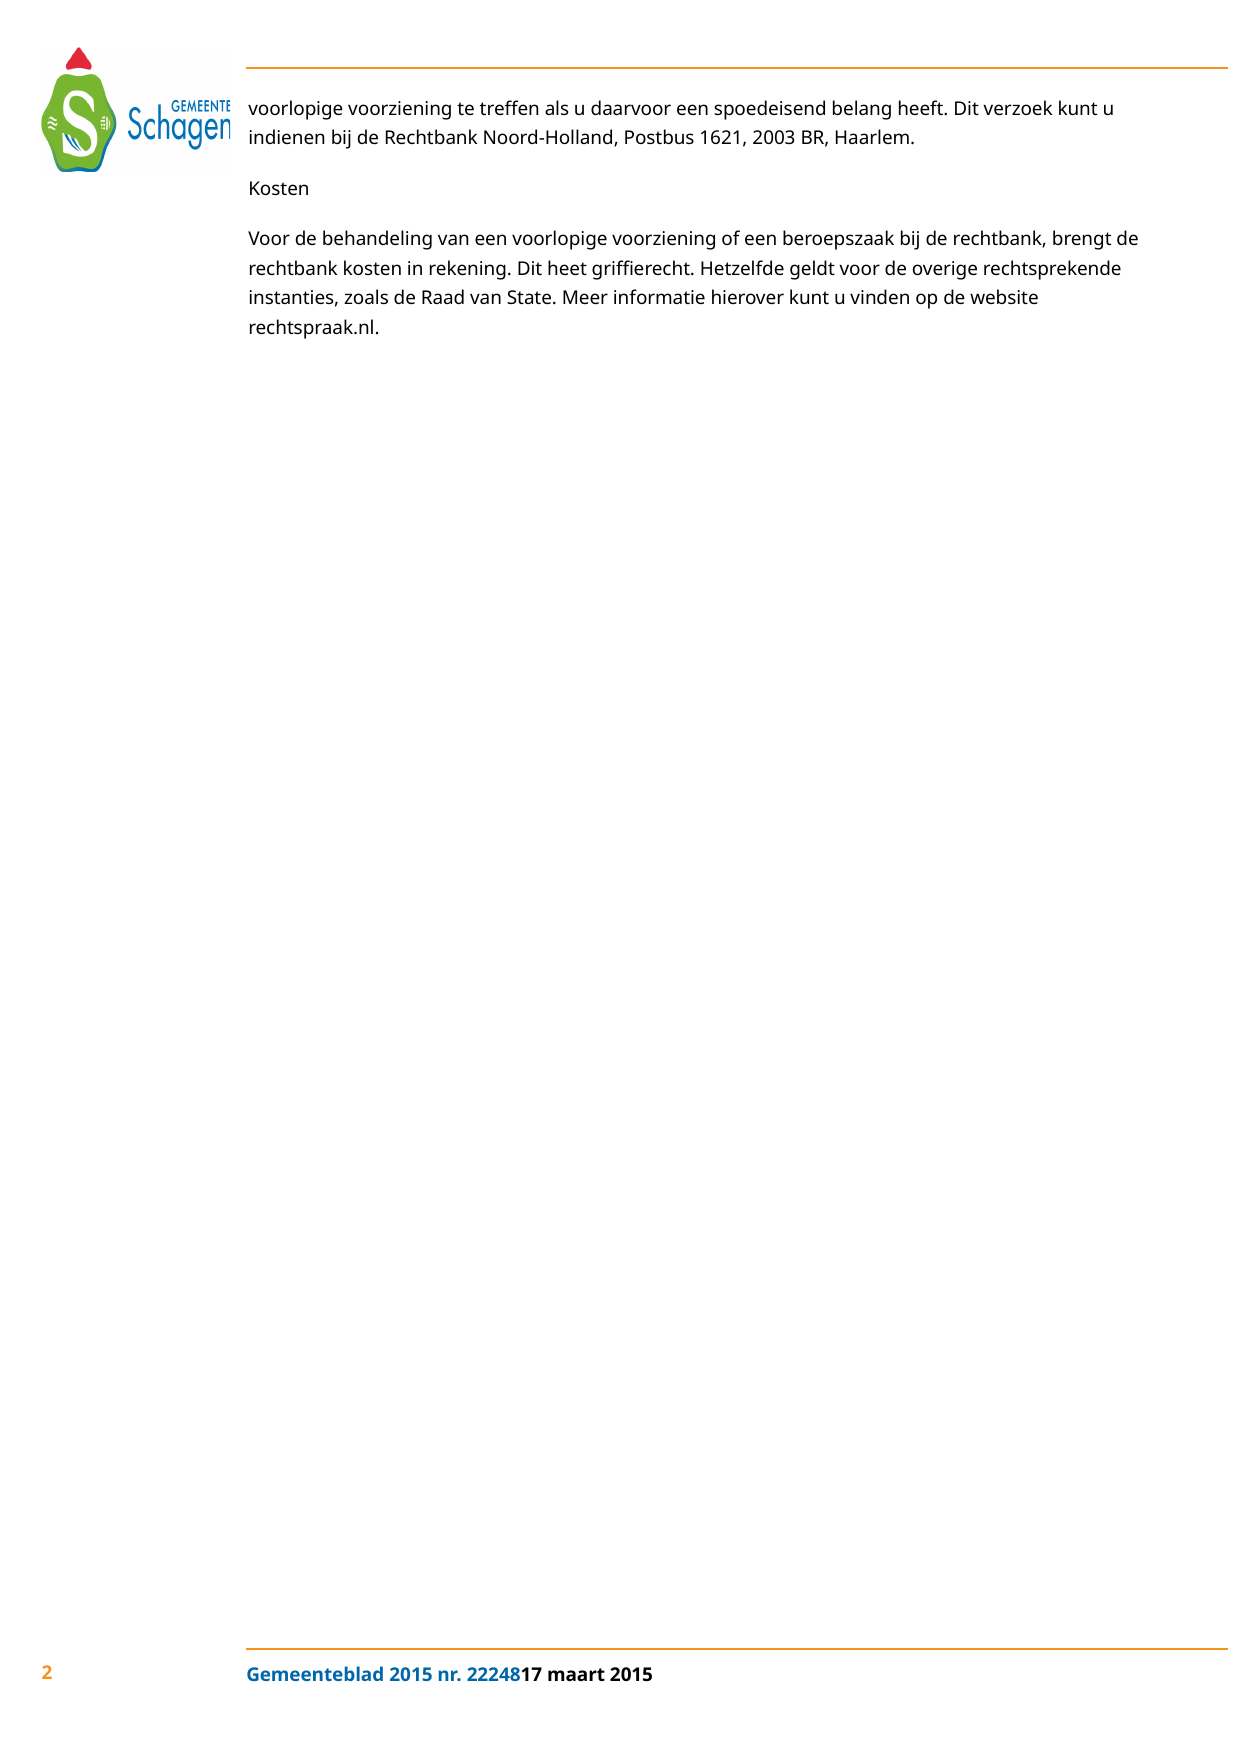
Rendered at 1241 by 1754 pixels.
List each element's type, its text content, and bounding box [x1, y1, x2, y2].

text Kosten [248, 175, 1152, 201]
text Voor de behandeling van een voorlopige voorziening of een beroepszaak bij de rechtbank, brengt de rechtbank kosten in rekening. Dit heet griffierecht. Hetzelfde geldt voor de overige rechtsprekende instanties, zoals de Raad van State. Meer informatie hierover kunt u vinden op de website rechtspraak.nl. [248, 225, 1152, 340]
text voorlopige voorziening te treffen als u daarvoor een spoedeisend belang heeft. Dit verzoek kunt u indienen bij de Rechtbank Noord-Holland, Postbus 1621, 2003 BR, Haarlem. [248, 95, 1152, 150]
picture [41, 47, 231, 172]
